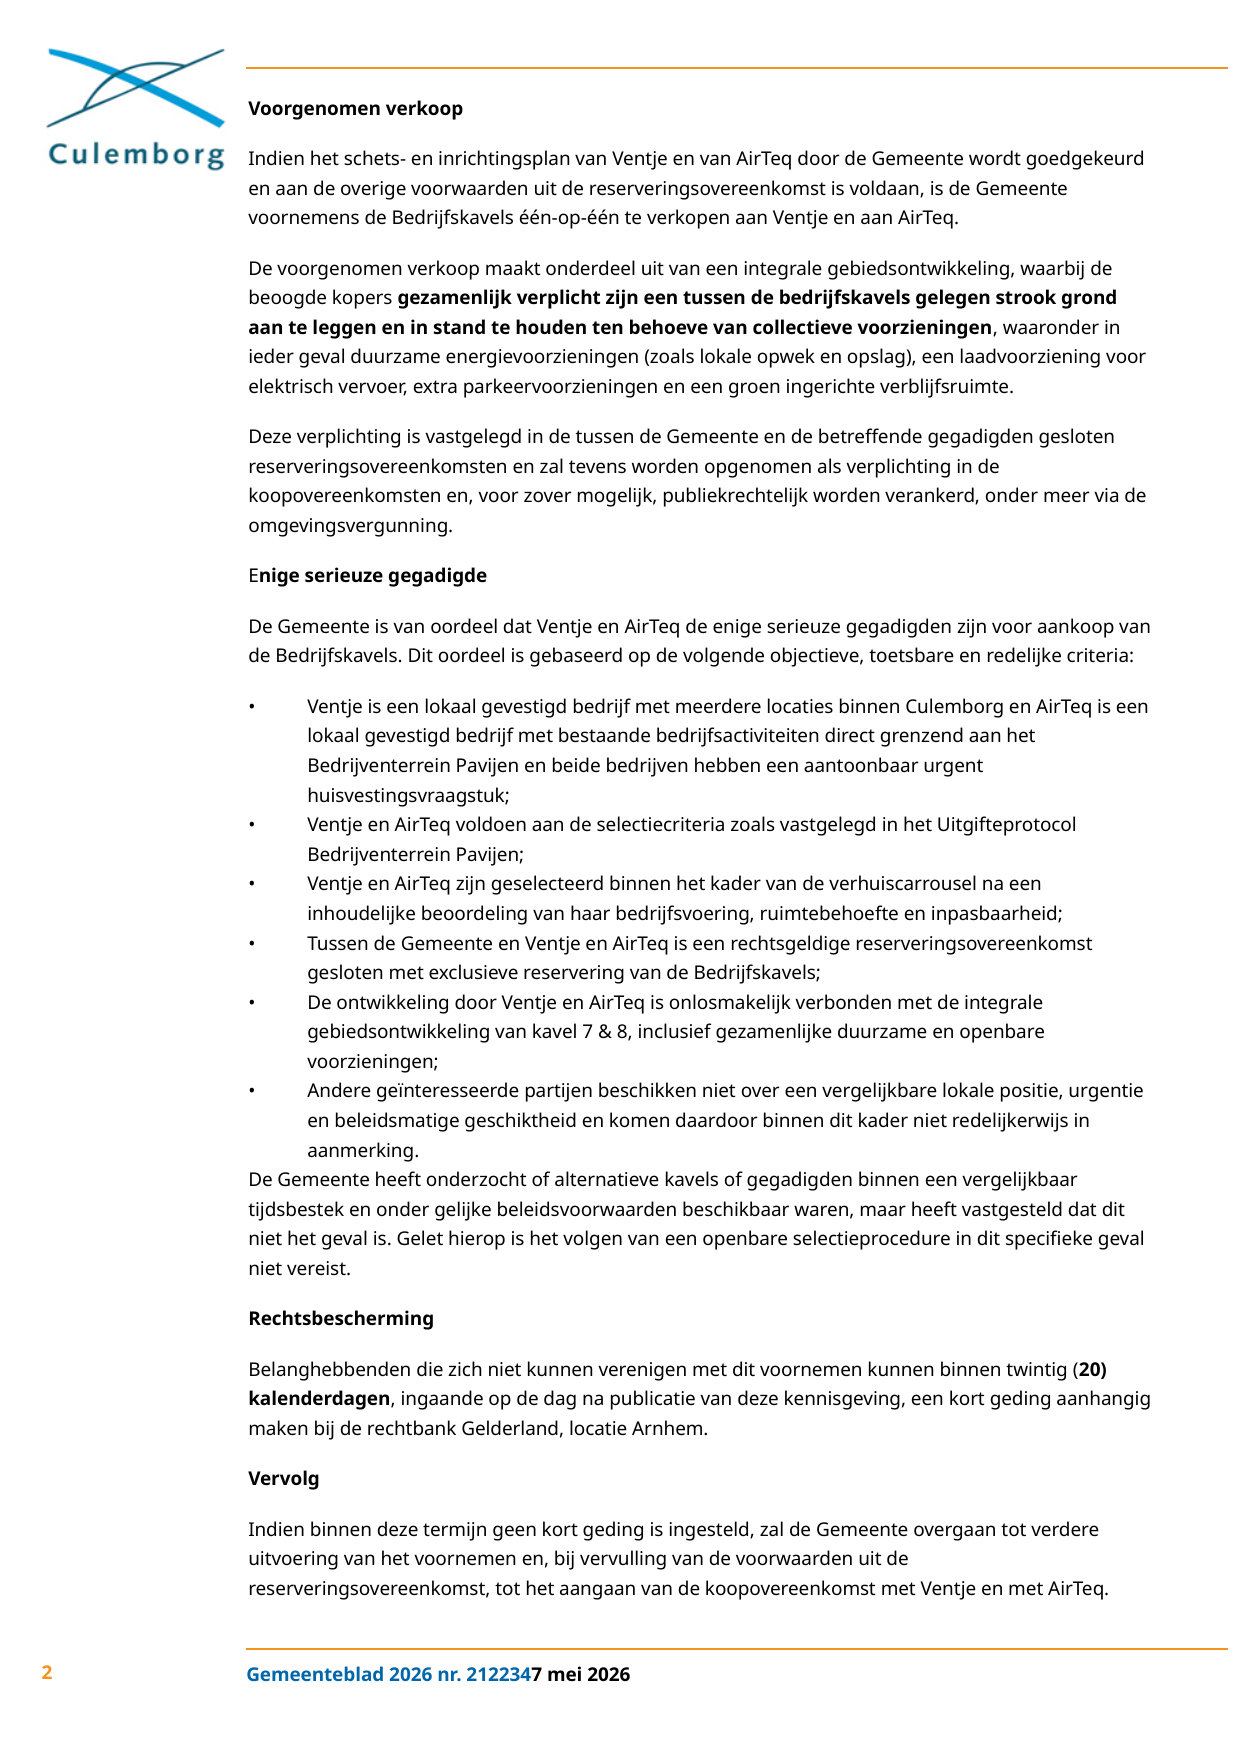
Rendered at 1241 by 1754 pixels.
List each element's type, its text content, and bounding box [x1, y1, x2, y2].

list Ventje en AirTeq zijn geselecteerd binnen het kader van de verhuiscarrousel na een inhoudelijke beoordeling van haar bedrijfsvoering, ruimtebehoefte en inpasbaarheid; [248, 871, 1152, 926]
list De ontwikkeling door Ventje en AirTeq is onlosmakelijk verbonden met de integrale gebiedsontwikkeling van kavel 7 & 8, inclusief gezamenlijke duurzame en openbare voorzieningen; [248, 989, 1152, 1074]
list Tussen de Gemeente en Ventje en AirTeq is een rechtsgeldige reserveringsovereenkomst gesloten met exclusieve reservering van de Bedrijfskavels; [248, 930, 1152, 985]
list Ventje is een lokaal gevestigd bedrijf met meerdere locaties binnen Culemborg en AirTeq is een lokaal gevestigd bedrijf met bestaande bedrijfsactiviteiten direct grenzend aan het Bedrijventerrein Pavijen en beide bedrijven hebben een aantoonbaar urgent huisvestingsvraagstuk; [248, 693, 1152, 808]
text Indien binnen deze termijn geen kort geding is ingesteld, zal de Gemeente overgaan tot verdere uitvoering van het voornemen en, bij vervulling van de voorwaarden uit de reserveringsovereenkomst, tot het aangaan van de koopovereenkomst met Ventje en met AirTeq. [248, 1516, 1152, 1601]
list Andere geïnteresseerde partijen beschikken niet over een vergelijkbare lokale positie, urgentie en beleidsmatige geschiktheid en komen daardoor binnen dit kader niet redelijkerwijs in aanmerking. [248, 1078, 1152, 1163]
text Indien het schets- en inrichtingsplan van Ventje en van AirTeq door de Gemeente wordt goedgekeurd en aan de overige voorwaarden uit de reserveringsovereenkomst is voldaan, is de Gemeente voornemens de Bedrijfskavels één-op-één te verkopen aan Ventje en aan AirTeq. [248, 145, 1152, 230]
text Vervolg [248, 1466, 1152, 1491]
text Deze verplichting is vastgelegd in de tussen de Gemeente en de betreffende gegadigden gesloten reserveringsovereenkomsten en zal tevens worden opgenomen als verplichting in de koopovereenkomsten en, voor zover mogelijk, publiekrechtelijk worden verankerd, onder meer via de omgevingsvergunning. [248, 423, 1152, 538]
text Rechtsbescherming [248, 1306, 1152, 1331]
picture [41, 47, 231, 172]
text Belanghebbenden die zich niet kunnen verenigen met dit voornemen kunnen binnen twintig (20) kalenderdagen, ingaande op de dag na publicatie van deze kennisgeving, een kort geding aanhangig maken bij de rechtbank Gelderland, locatie Arnhem. [248, 1356, 1152, 1441]
text De Gemeente is van oordeel dat Ventje en AirTeq de enige serieuze gegadigden zijn voor aankoop van de Bedrijfskavels. Dit oordeel is gebaseerd op de volgende objectieve, toetsbare en redelijke criteria: [248, 613, 1152, 668]
text Enige serieuze gegadigde [248, 563, 1152, 588]
list Ventje en AirTeq voldoen aan de selectiecriteria zoals vastgelegd in het Uitgifteprotocol Bedrijventerrein Pavijen; [248, 811, 1152, 867]
text Voorgenomen verkoop [248, 95, 1152, 121]
text De Gemeente heeft onderzocht of alternatieve kavels of gegadigden binnen een vergelijkbaar tijdsbestek en onder gelijke beleidsvoorwaarden beschikbaar waren, maar heeft vastgesteld dat dit niet het geval is. Gelet hierop is het volgen van een openbare selectieprocedure in dit specifieke geval niet vereist. [248, 1166, 1152, 1281]
text De voorgenomen verkoop maakt onderdeel uit van een integrale gebiedsontwikkeling, waarbij de beoogde kopers gezamenlijk verplicht zijn een tussen de bedrijfskavels gelegen strook grond aan te leggen en in stand te houden ten behoeve van collectieve voorzieningen, waaronder in ieder geval duurzame energievoorzieningen (zoals lokale opwek en opslag), een laadvoorziening voor elektrisch vervoer, extra parkeervoorzieningen en een groen ingerichte verblijfsruimte. [248, 255, 1152, 399]
